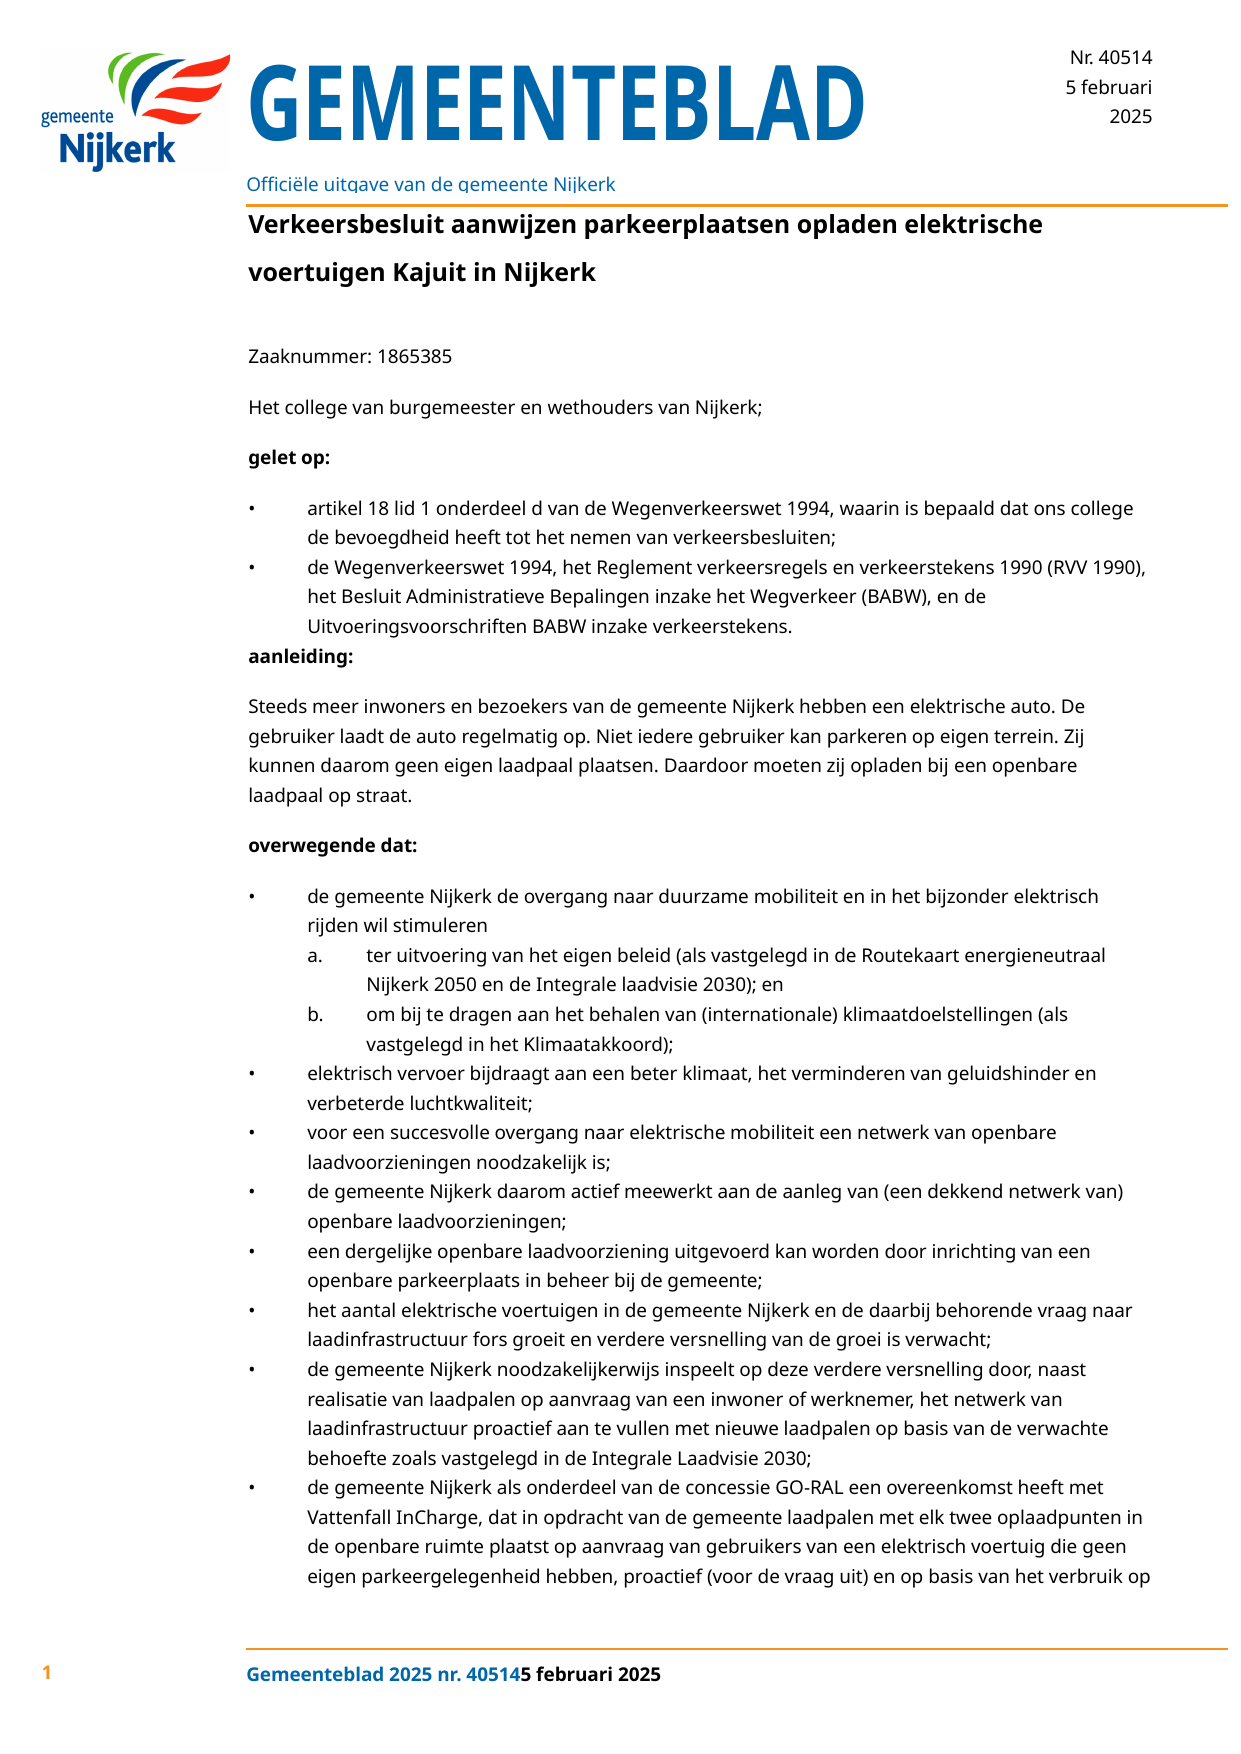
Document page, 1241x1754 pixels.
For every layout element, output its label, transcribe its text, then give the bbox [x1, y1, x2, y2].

text gelet op: [248, 444, 1152, 470]
list de gemeente Nijkerk noodzakelijkerwijs inspeelt op deze verdere versnelling door, naast realisatie van laadpalen op aanvraag van een inwoner of werknemer, het netwerk van laadinfrastructuur proactief aan te vullen met nieuwe laadpalen op basis van de verwachte behoefte zoals vastgelegd in de Integrale Laadvisie 2030; [248, 1356, 1152, 1471]
text Steeds meer inwoners en bezoekers van de gemeente Nijkerk hebben een elektrische auto. De gebruiker laadt de auto regelmatig op. Niet iedere gebruiker kan parkeren op eigen terrein. Zij kunnen daarom geen eigen laadpaal plaatsen. Daardoor moeten zij opladen bij een openbare laadpaal op straat. [248, 693, 1152, 808]
list de gemeente Nijkerk daarom actief meewerkt aan de aanleg van (een dekkend netwerk van) openbare laadvoorzieningen; [248, 1179, 1152, 1234]
picture [41, 47, 231, 172]
list de gemeente Nijkerk de overgang naar duurzame mobiliteit en in het bijzonder elektrisch rijden wil stimuleren [248, 883, 1152, 938]
list de Wegenverkeerswet 1994, het Reglement verkeersregels en verkeerstekens 1990 (RVV 1990), het Besluit Administratieve Bepalingen inzake het Wegverkeer (BABW), en de Uitvoeringsvoorschriften BABW inzake verkeerstekens. [248, 554, 1152, 639]
list de gemeente Nijkerk als onderdeel van de concessie GO-RAL een overeenkomst heeft met Vattenfall InCharge, dat in opdracht van de gemeente laadpalen met elk twee oplaadpunten in de openbare ruimte plaatst op aanvraag van gebruikers van een elektrisch voertuig die geen eigen parkeergelegenheid hebben, proactief (voor de vraag uit) en op basis van het verbruik op [248, 1474, 1152, 1589]
text Verkeersbesluit aanwijzen parkeerplaatsen opladen elektrische voertuigen Kajuit in Nijkerk [248, 207, 1152, 288]
list het aantal elektrische voertuigen in de gemeente Nijkerk en de daarbij behorende vraag naar laadinfrastructuur fors groeit en verdere versnelling van de groei is verwacht; [248, 1297, 1152, 1352]
text overwegende dat: [248, 832, 1152, 858]
list een dergelijke openbare laadvoorziening uitgevoerd kan worden door inrichting van een openbare parkeerplaats in beheer bij de gemeente; [248, 1238, 1152, 1293]
text Het college van burgemeester en wethouders van Nijkerk; [248, 394, 1152, 420]
list ter uitvoering van het eigen beleid (als vastgelegd in de Routekaart energieneutraal Nijkerk 2050 en de Integrale laadvisie 2030); en [307, 942, 1152, 997]
text aanleiding: [248, 643, 1152, 668]
text Zaaknummer: 1865385 [248, 344, 1152, 369]
list elektrisch vervoer bijdraagt aan een beter klimaat, het verminderen van geluidshinder en verbeterde luchtkwaliteit; [248, 1060, 1152, 1116]
list voor een succesvolle overgang naar elektrische mobiliteit een netwerk van openbare laadvoorzieningen noodzakelijk is; [248, 1119, 1152, 1175]
list artikel 18 lid 1 onderdeel d van de Wegenverkeerswet 1994, waarin is bepaald dat ons college de bevoegdheid heeft tot het nemen van verkeersbesluiten; [248, 495, 1152, 550]
list om bij te dragen aan het behalen van (internationale) klimaatdoelstellingen (als vastgelegd in het Klimaatakkoord); [307, 1001, 1152, 1056]
